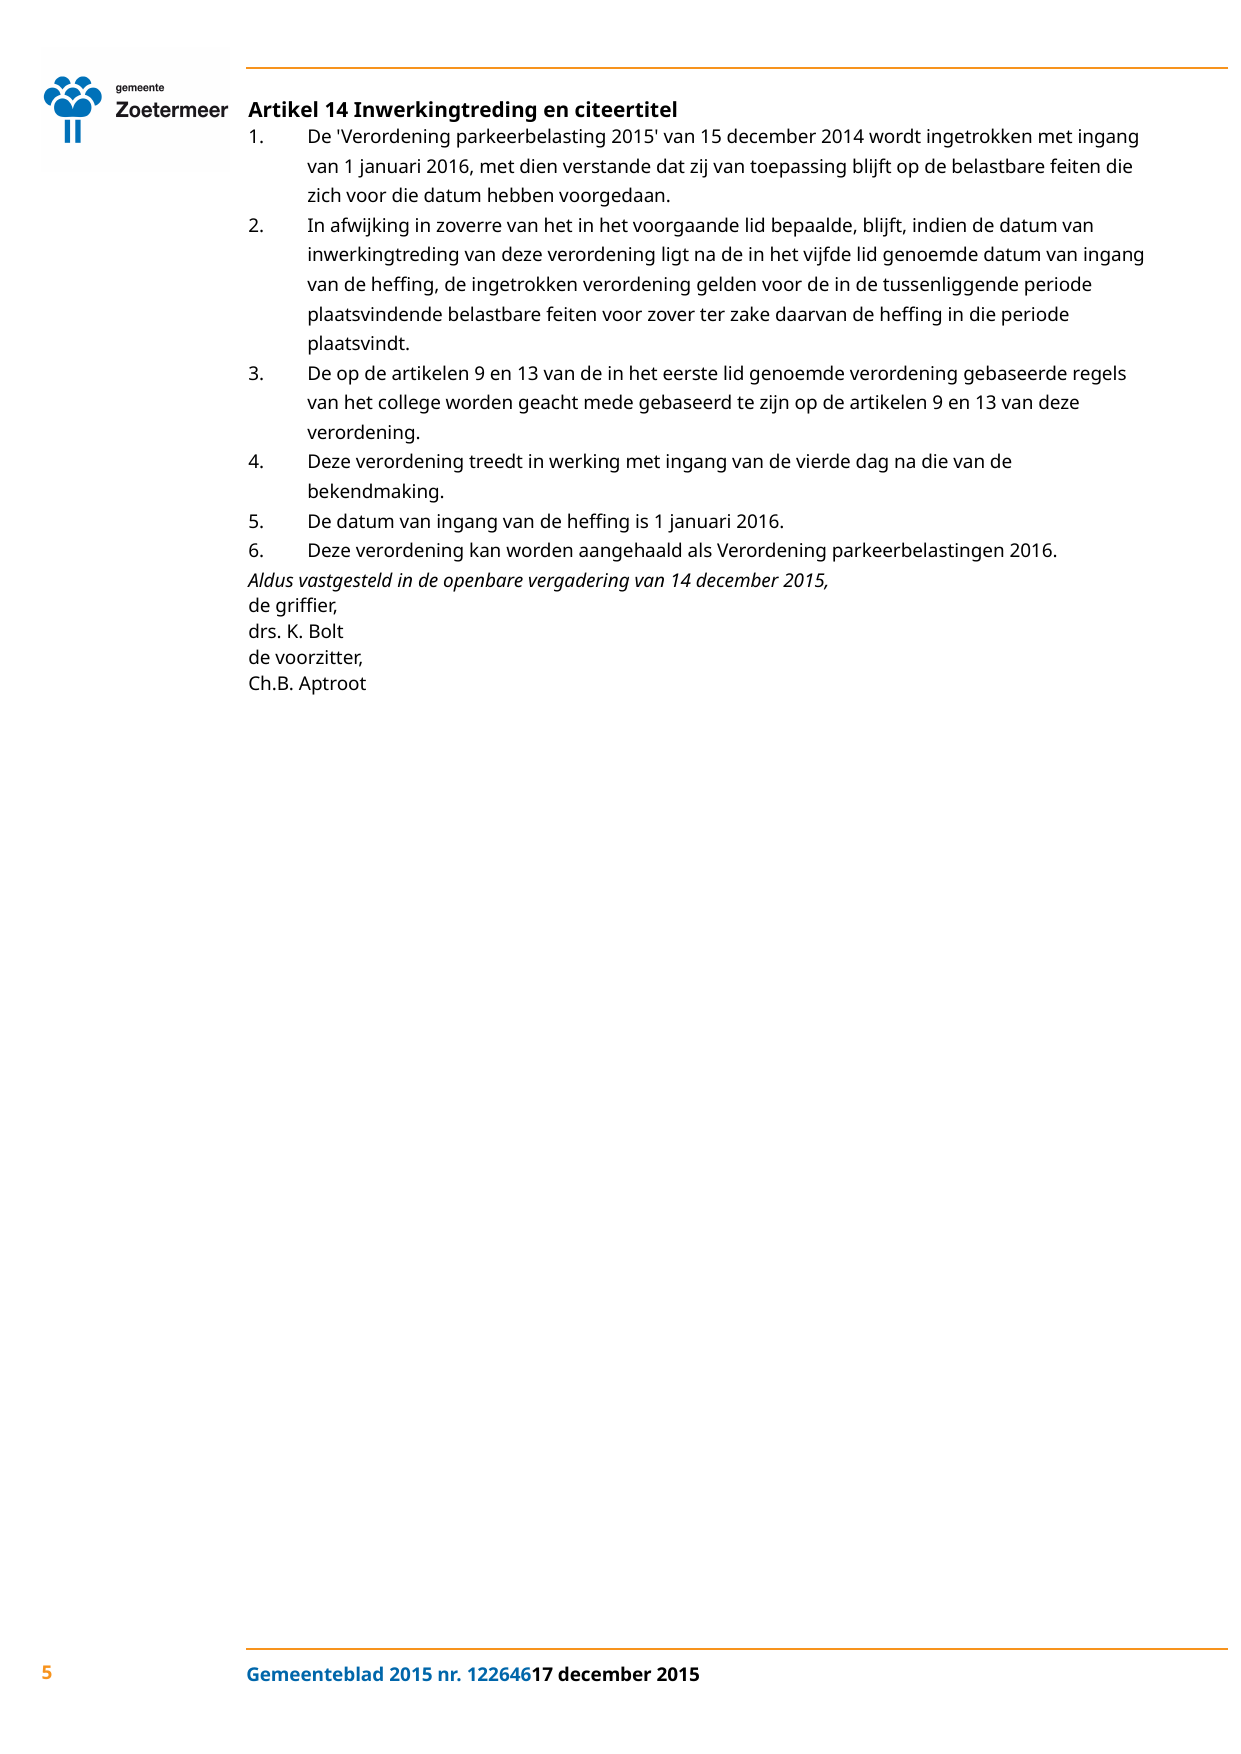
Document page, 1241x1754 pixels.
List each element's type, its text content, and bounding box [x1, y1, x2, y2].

text Aldus vastgesteld in de openbare vergadering van 14 december 2015, [248, 567, 1152, 593]
list Deze verordening treedt in werking met ingang van de vierde dag na die van de bekendmaking. [248, 449, 1152, 504]
list De op de artikelen 9 en 13 van de in het eerste lid genoemde verordening gebaseerde regels van het college worden geacht mede gebaseerd te zijn op de artikelen 9 en 13 van deze verordening. [248, 360, 1152, 445]
text drs. K. Bolt [248, 618, 1152, 644]
list In afwijking in zoverre van het in het voorgaande lid bepaalde, blijft, indien de datum van inwerkingtreding van deze verordening ligt na de in het vijfde lid genoemde datum van ingang van de heffing, de ingetrokken verordening gelden voor de in de tussenliggende periode plaatsvindende belastbare feiten voor zover ter zake daarvan de heffing in die periode plaatsvindt. [248, 212, 1152, 356]
text Artikel 14 Inwerkingtreding en citeertitel [248, 95, 1152, 123]
picture [41, 47, 231, 172]
text de griffier, [248, 593, 1152, 618]
list De datum van ingang van de heffing is 1 januari 2016. [248, 508, 1152, 533]
text de voorzitter, [248, 644, 1152, 670]
list Deze verordening kan worden aangehaald als Verordening parkeerbelastingen 2016. [248, 537, 1152, 563]
list De 'Verordening parkeerbelasting 2015' van 15 december 2014 wordt ingetrokken met ingang van 1 januari 2016, met dien verstande dat zij van toepassing blijft op de belastbare feiten die zich voor die datum hebben voorgedaan. [248, 123, 1152, 208]
text Ch.B. Aptroot [248, 670, 1152, 696]
